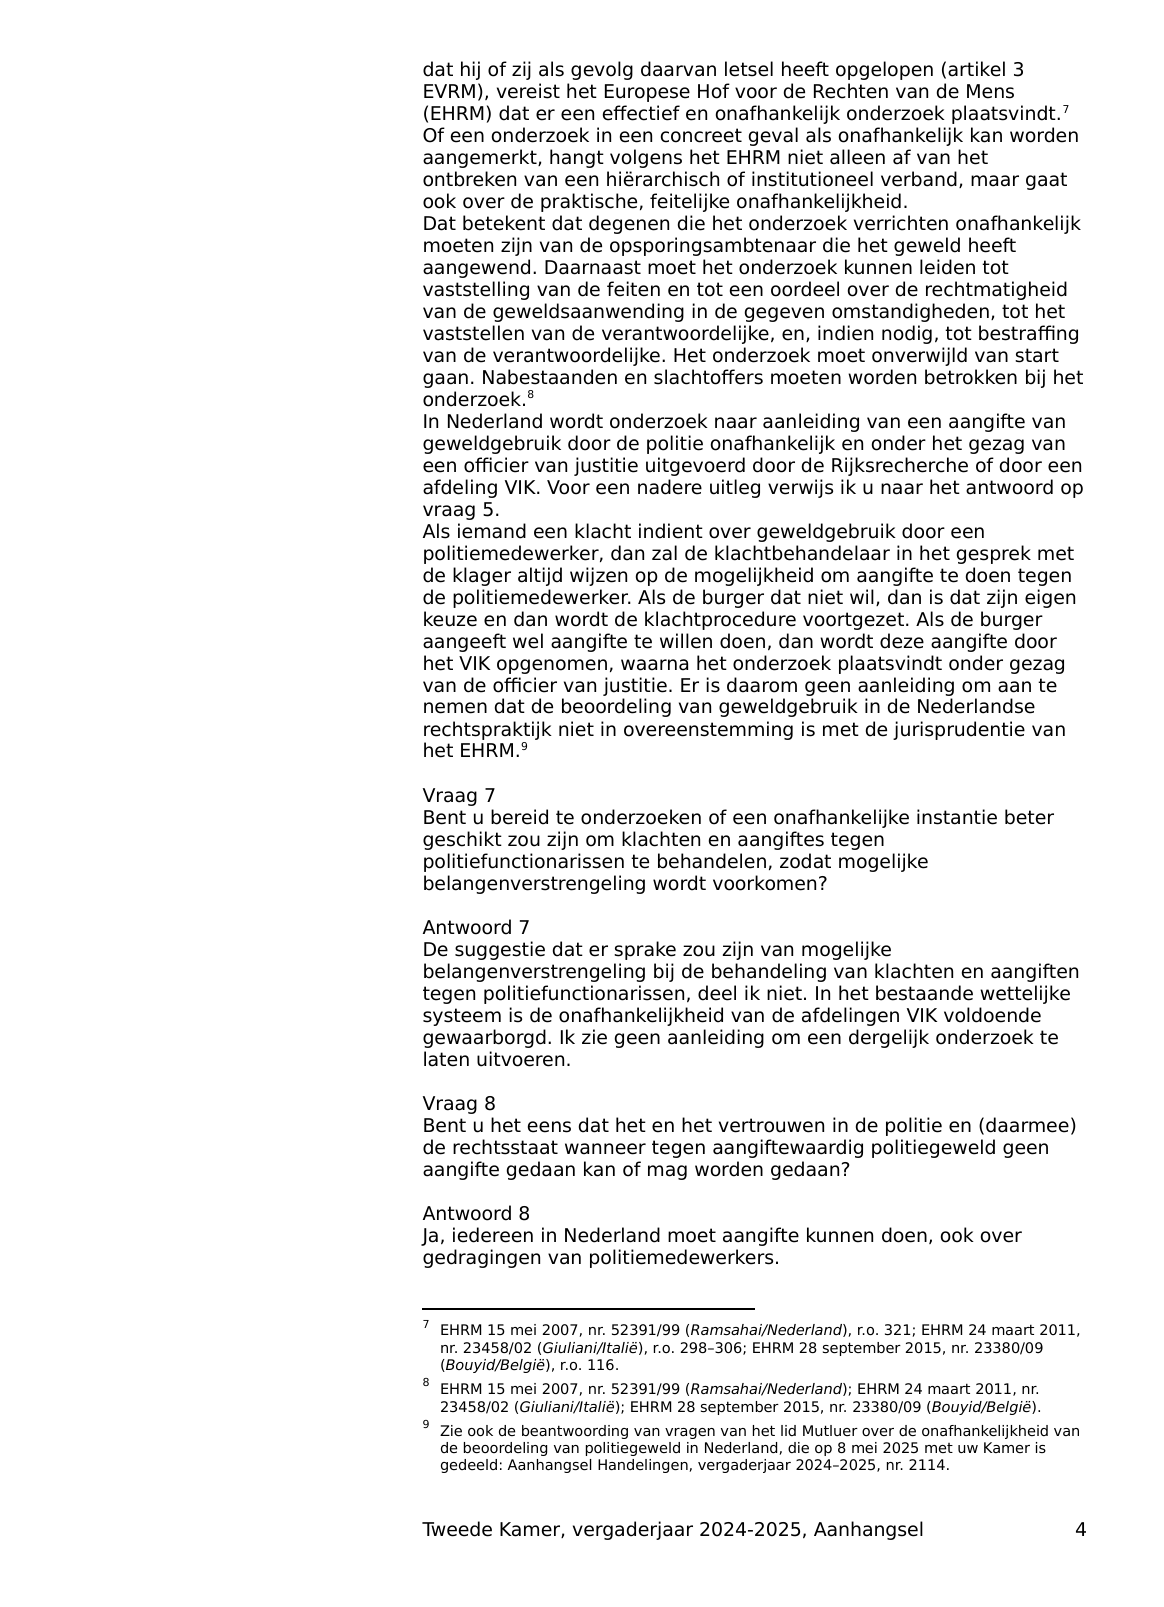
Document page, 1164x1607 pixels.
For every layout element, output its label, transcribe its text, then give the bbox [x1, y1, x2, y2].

text Of een onderzoek in een concreet geval als onafhankelijk kan worden aangemerkt, hangt volgens het EHRM niet alleen af van het ontbreken van een hiërarchisch of institutioneel verband, maar gaat ook over de praktische, feitelijke onafhankelijkheid. [422, 125, 1087, 213]
text Bent u het eens dat het en het vertrouwen in de politie en (daarmee) de rechtsstaat wanneer tegen aangiftewaardig politiegeweld geen aangifte gedaan kan of mag worden gedaan? [422, 1115, 1087, 1181]
text Antwoord 7 [422, 917, 1087, 939]
text EHRM 15 mei 2007, nr. 52391/99 (Ramsahai/Nederland); EHRM 24 maart 2011, nr. 23458/02 (Giuliani/Italië); EHRM 28 september 2015, nr. 23380/09 (Bouyid/België). [422, 1377, 1087, 1416]
text Bent u bereid te onderzoeken of een onafhankelijke instantie beter geschikt zou zijn om klachten en aangiftes tegen politiefunctionarissen te behandelen, zodat mogelijke belangenverstrengeling wordt voorkomen? [422, 807, 1087, 894]
text Vraag 8 [422, 1093, 1087, 1115]
text Dat betekent dat degenen die het onderzoek verrichten onafhankelijk moeten zijn van de opsporingsambtenaar die het geweld heeft aangewend. Daarnaast moet het onderzoek kunnen leiden tot vaststelling van de feiten en tot een oordeel over de rechtmatigheid van de geweldsaanwending in de gegeven omstandigheden, tot het vaststellen van de verantwoordelijke, en, indien nodig, tot bestraffing van de verantwoordelijke. Het onderzoek moet onverwijld van start gaan. Nabestaanden en slachtoffers moeten worden betrokken bij het onderzoek. [422, 213, 1087, 411]
text Antwoord 8 [422, 1203, 1087, 1225]
text EHRM 15 mei 2007, nr. 52391/99 (Ramsahai/Nederland), r.o. 321; EHRM 24 maart 2011, nr. 23458/02 (Giuliani/Italië), r.o. 298–306; EHRM 28 september 2015, nr. 23380/09 (Bouyid/België), r.o. 116. [422, 1318, 1087, 1374]
text De suggestie dat er sprake zou zijn van mogelijke belangenverstrengeling bij de behandeling van klachten en aangiften tegen politiefunctionarissen, deel ik niet. In het bestaande wettelijke systeem is de onafhankelijkheid van de afdelingen VIK voldoende gewaarborgd. Ik zie geen aanleiding om een dergelijk onderzoek te laten uitvoeren. [422, 939, 1087, 1071]
text Zie ook de beantwoording van vragen van het lid Mutluer over de onafhankelijkheid van de beoordeling van politiegeweld in Nederland, die op 8 mei 2025 met uw Kamer is gedeeld: Aanhangsel Handelingen, vergaderjaar 2024–2025, nr. 2114. [422, 1418, 1087, 1474]
text In Nederland wordt onderzoek naar aanleiding van een aangifte van geweldgebruik door de politie onafhankelijk en onder het gezag van een officier van justitie uitgevoerd door de Rijksrecherche of door een afdeling VIK. Voor een nadere uitleg verwijs ik u naar het antwoord op vraag 5. [422, 411, 1087, 521]
text Als iemand een klacht indient over geweldgebruik door een politiemedewerker, dan zal de klachtbehandelaar in het gesprek met de klager altijd wijzen op de mogelijkheid om aangifte te doen tegen de politiemedewerker. Als de burger dat niet wil, dan is dat zijn eigen keuze en dan wordt de klachtprocedure voortgezet. Als de burger aangeeft wel aangifte te willen doen, dan wordt deze aangifte door het VIK opgenomen, waarna het onderzoek plaatsvindt onder gezag van de officier van justitie. Er is daarom geen aanleiding om aan te nemen dat de beoordeling van geweldgebruik in de Nederlandse rechtspraktijk niet in overeenstemming is met de jurisprudentie van het EHRM. [422, 521, 1087, 762]
text Ja, iedereen in Nederland moet aangifte kunnen doen, ook over gedragingen van politiemedewerkers. [422, 1225, 1087, 1269]
text Vraag 7 [422, 784, 1087, 807]
text dat hij of zij als gevolg daarvan letsel heeft opgelopen (artikel 3 EVRM), vereist het Europese Hof voor de Rechten van de Mens (EHRM) dat er een effectief en onafhankelijk onderzoek plaatsvindt. [422, 59, 1087, 125]
